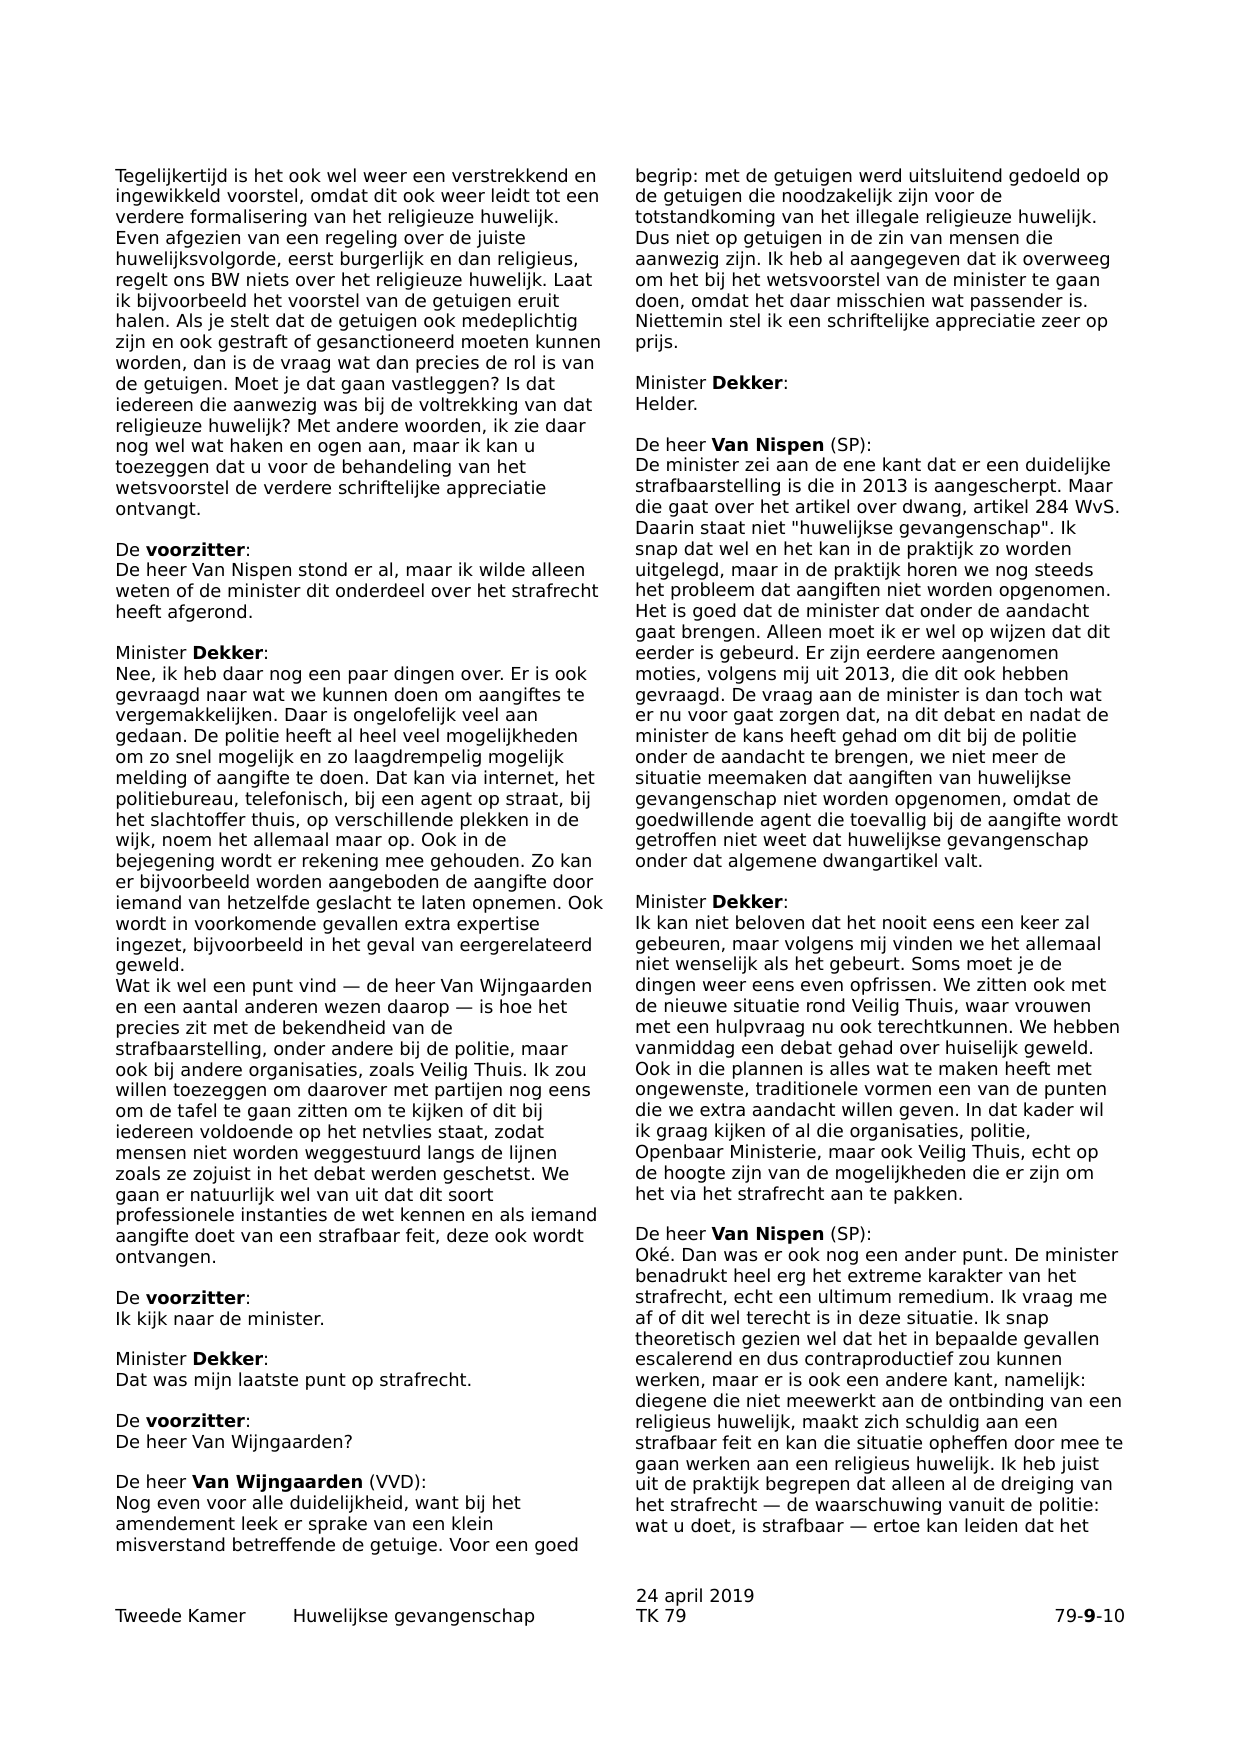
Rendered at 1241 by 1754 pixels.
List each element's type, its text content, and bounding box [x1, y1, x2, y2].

text De heer Van Wijngaarden (VVD): [115, 1472, 605, 1493]
text De voorzitter: [115, 1288, 605, 1308]
text Ik kan niet beloven dat het nooit eens een keer zal gebeuren, maar volgens mij vinden we het allemaal niet wenselijk als het gebeurt. Soms moet je de dingen weer eens even opfrissen. We zitten ook met de nieuwe situatie rond Veilig Thuis, waar vrouwen met een hulpvraag nu ook terechtkunnen. We hebben vanmiddag een debat gehad over huiselijk geweld. Ook in die plannen is alles wat te maken heeft met ongewenste, traditionele vormen een van de punten die we extra aandacht willen geven. In dat kader wil ik graag kijken of al die organisaties, politie, Openbaar Ministerie, maar ook Veilig Thuis, echt op de hoogte zijn van de mogelijkheden die er zijn om het via het strafrecht aan te pakken. [635, 912, 1125, 1204]
text Minister Dekker: [635, 373, 1125, 393]
text Dat was mijn laatste punt op strafrecht. [115, 1370, 605, 1391]
text De voorzitter: [115, 539, 605, 560]
text Helder. [635, 393, 1125, 414]
text De voorzitter: [115, 1411, 605, 1431]
text Tegelijkertijd is het ook wel weer een verstrekkend en ingewikkeld voorstel, omdat dit ook weer leidt tot een verdere formalisering van het religieuze huwelijk. Even afgezien van een regeling over de juiste huwelijksvolgorde, eerst burgerlijk en dan religieus, regelt ons BW niets over het religieuze huwelijk. Laat ik bijvoorbeeld het voorstel van de getuigen eruit halen. Als je stelt dat de getuigen ook medeplichtig zijn en ook gestraft of gesanctioneerd moeten kunnen worden, dan is de vraag wat dan precies de rol is van de getuigen. Moet je dat gaan vastleggen? Is dat iedereen die aanwezig was bij de voltrekking van dat religieuze huwelijk? Met andere woorden, ik zie daar nog wel wat haken en ogen aan, maar ik kan u toezeggen dat u voor de behandeling van het wetsvoorstel de verdere schriftelijke appreciatie ontvangt. [115, 165, 605, 519]
text De heer Van Nispen (SP): [635, 434, 1125, 455]
text De heer Van Wijngaarden? [115, 1431, 605, 1452]
text Nee, ik heb daar nog een paar dingen over. Er is ook gevraagd naar wat we kunnen doen om aangiftes te vergemakkelijken. Daar is ongelofelijk veel aan gedaan. De politie heeft al heel veel mogelijkheden om zo snel mogelijk en zo laagdrempelig mogelijk melding of aangifte te doen. Dat kan via internet, het politiebureau, telefonisch, bij een agent op straat, bij het slachtoffer thuis, op verschillende plekken in de wijk, noem het allemaal maar op. Ook in de bejegening wordt er rekening mee gehouden. Zo kan er bijvoorbeeld worden aangeboden de aangifte door iemand van hetzelfde geslacht te laten opnemen. Ook wordt in voorkomende gevallen extra expertise ingezet, bijvoorbeeld in het geval van eergerelateerd geweld. [115, 663, 605, 976]
text Oké. Dan was er ook nog een ander punt. De minister benadrukt heel erg het extreme karakter van het strafrecht, echt een ultimum remedium. Ik vraag me af of dit wel terecht is in deze situatie. Ik snap theoretisch gezien wel dat het in bepaalde gevallen escalerend en dus contraproductief zou kunnen werken, maar er is ook een andere kant, namelijk: diegene die niet meewerkt aan de ontbinding van een religieus huwelijk, maakt zich schuldig aan een strafbaar feit en kan die situatie opheffen door mee te gaan werken aan een religieus huwelijk. Ik heb juist uit de praktijk begrepen dat alleen al de dreiging van het strafrecht — de waarschuwing vanuit de politie: wat u doet, is strafbaar — ertoe kan leiden dat het [635, 1245, 1125, 1537]
text Ik kijk naar de minister. [115, 1308, 605, 1329]
text De heer Van Nispen (SP): [635, 1224, 1125, 1245]
text Minister Dekker: [115, 643, 605, 663]
text De heer Van Nispen stond er al, maar ik wilde alleen weten of de minister dit onderdeel over het strafrecht heeft afgerond. [115, 560, 605, 623]
text De minister zei aan de ene kant dat er een duidelijke strafbaarstelling is die in 2013 is aangescherpt. Maar die gaat over het artikel over dwang, artikel 284 WvS. Daarin staat niet "huwelijkse gevangenschap". Ik snap dat wel en het kan in de praktijk zo worden uitgelegd, maar in de praktijk horen we nog steeds het probleem dat aangiften niet worden opgenomen. Het is goed dat de minister dat onder de aandacht gaat brengen. Alleen moet ik er wel op wijzen dat dit eerder is gebeurd. Er zijn eerdere aangenomen moties, volgens mij uit 2013, die dit ook hebben gevraagd. De vraag aan de minister is dan toch wat er nu voor gaat zorgen dat, na dit debat en nadat de minister de kans heeft gehad om dit bij de politie onder de aandacht te brengen, we niet meer de situatie meemaken dat aangiften van huwelijkse gevangenschap niet worden opgenomen, omdat de goedwillende agent die toevallig bij de aangifte wordt getroffen niet weet dat huwelijkse gevangenschap onder dat algemene dwangartikel valt. [635, 455, 1125, 872]
text Minister Dekker: [635, 892, 1125, 912]
text Minister Dekker: [115, 1349, 605, 1370]
text Nog even voor alle duidelijkheid, want bij het amendement leek er sprake van een klein misverstand betreffende de getuige. Voor een goed [115, 1493, 605, 1556]
text Wat ik wel een punt vind — de heer Van Wijngaarden en een aantal anderen wezen daarop — is hoe het precies zit met de bekendheid van de strafbaarstelling, onder andere bij de politie, maar ook bij andere organisaties, zoals Veilig Thuis. Ik zou willen toezeggen om daarover met partijen nog eens om de tafel te gaan zitten om te kijken of dit bij iedereen voldoende op het netvlies staat, zodat mensen niet worden weggestuurd langs de lijnen zoals ze zojuist in het debat werden geschetst. We gaan er natuurlijk wel van uit dat dit soort professionele instanties de wet kennen en als iemand aangifte doet van een strafbaar feit, deze ook wordt ontvangen. [115, 976, 605, 1268]
text begrip: met de getuigen werd uitsluitend gedoeld op de getuigen die noodzakelijk zijn voor de totstandkoming van het illegale religieuze huwelijk. Dus niet op getuigen in de zin van mensen die aanwezig zijn. Ik heb al aangegeven dat ik overweeg om het bij het wetsvoorstel van de minister te gaan doen, omdat het daar misschien wat passender is. Niettemin stel ik een schriftelijke appreciatie zeer op prijs. [635, 165, 1125, 353]
